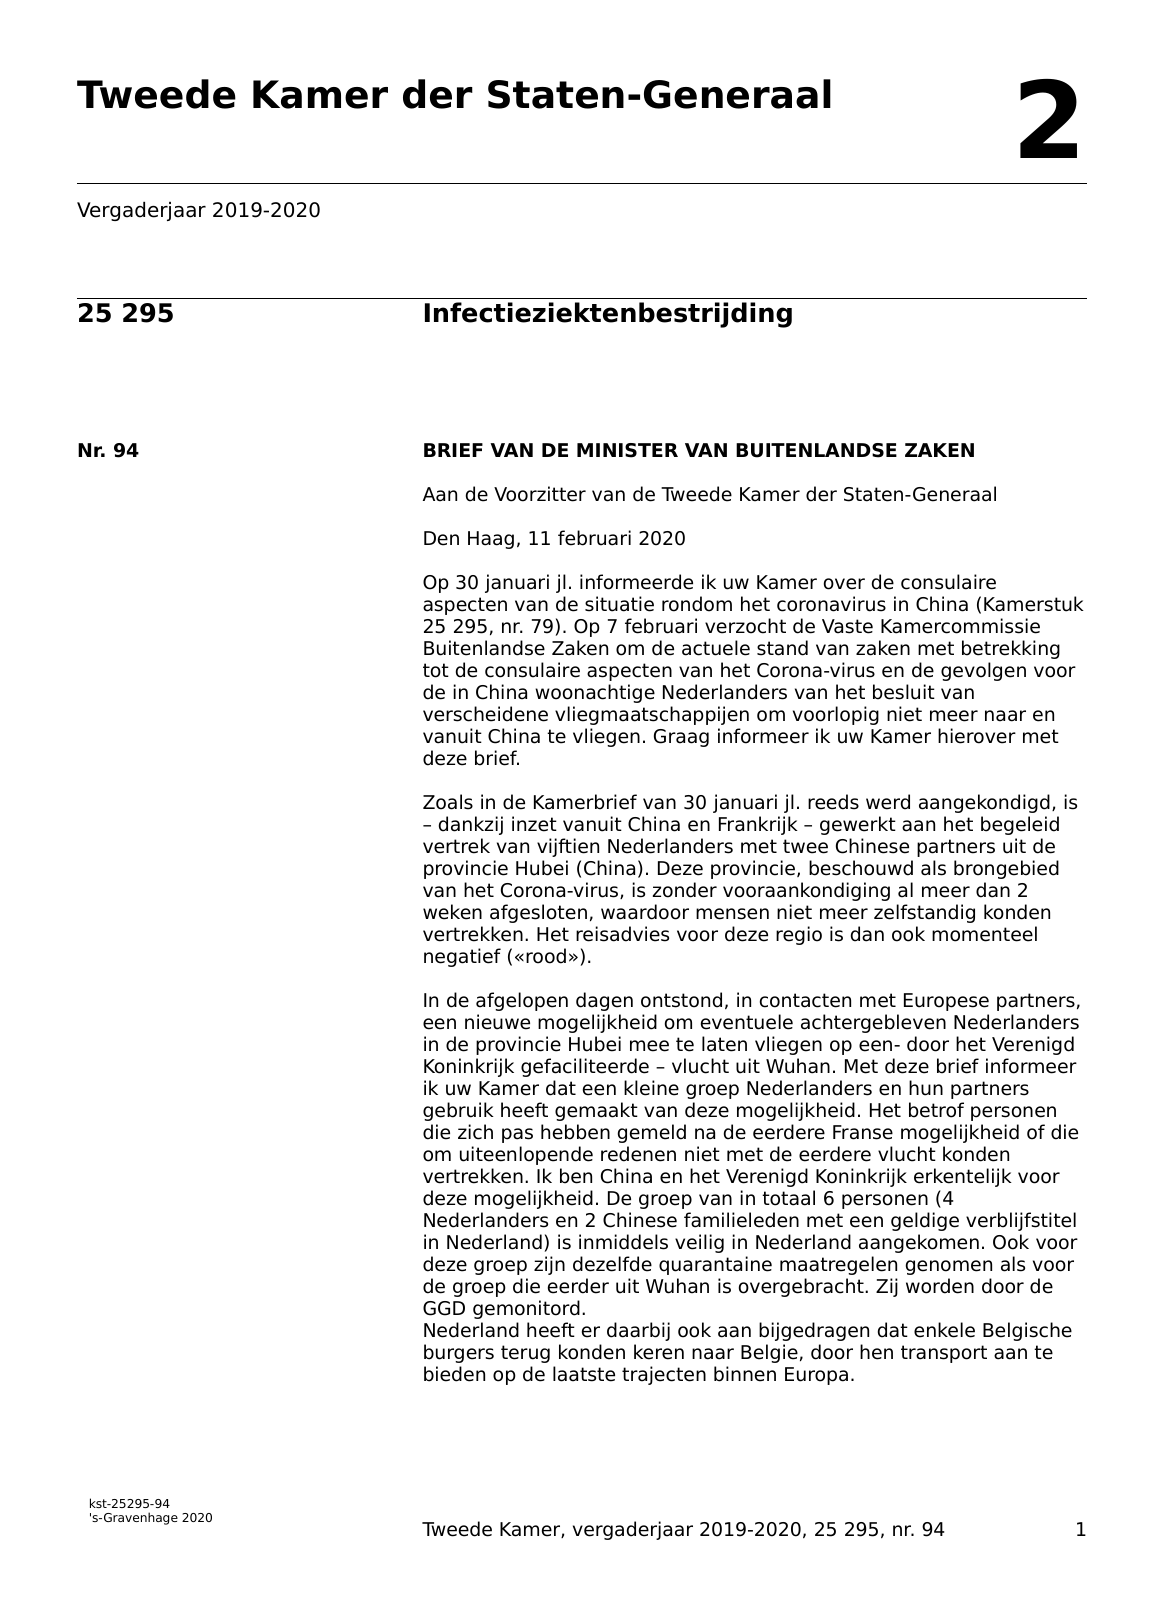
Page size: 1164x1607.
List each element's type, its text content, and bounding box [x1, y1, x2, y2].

text Nederland heeft er daarbij ook aan bijgedragen dat enkele Belgische burgers terug konden keren naar Belgie, door hen transport aan te bieden op de laatste trajecten binnen Europa. [422, 1320, 1087, 1386]
table_header Tweede Kamer der Staten-Generaal [77, 59, 886, 183]
table_cell Vergaderjaar 2019-2020 [77, 184, 1087, 298]
text Den Haag, 11 februari 2020 [422, 528, 1087, 550]
text Aan de Voorzitter van de Tweede Kamer der Staten-Generaal [422, 484, 1087, 506]
subtitle Nr. 94 BRIEF VAN DE MINISTER VAN BUITENLANDSE ZAKEN [77, 440, 1087, 462]
text kst-25295-94 [88, 1497, 323, 1511]
text Op 30 januari jl. informeerde ik uw Kamer over de consulaire aspecten van de situatie rondom het coronavirus in China (Kamerstuk 25 295, nr. 79). Op 7 februari verzocht de Vaste Kamercommissie Buitenlandse Zaken om de actuele stand van zaken met betrekking tot de consulaire aspecten van het Corona-virus en de gevolgen voor de in China woonachtige Nederlanders van het besluit van verscheidene vliegmaatschappijen om voorlopig niet meer naar en vanuit China te vliegen. Graag informeer ik uw Kamer hierover met deze brief. [422, 572, 1087, 770]
text Zoals in de Kamerbrief van 30 januari jl. reeds werd aangekondigd, is – dankzij inzet vanuit China en Frankrijk – gewerkt aan het begeleid vertrek van vijftien Nederlanders met twee Chinese partners uit de provincie Hubei (China). Deze provincie, beschouwd als brongebied van het Corona-virus, is zonder vooraankondiging al meer dan 2 weken afgesloten, waardoor mensen niet meer zelfstandig konden vertrekken. Het reisadvies voor deze regio is dan ook momenteel negatief («rood»). [422, 792, 1087, 968]
text 's-Gravenhage 2020 [88, 1511, 323, 1525]
subtitle 25 295 Infectieziektenbestrijding [77, 299, 1087, 329]
text In de afgelopen dagen ontstond, in contacten met Europese partners, een nieuwe mogelijkheid om eventuele achtergebleven Nederlanders in de provincie Hubei mee te laten vliegen op een- door het Verenigd Koninkrijk gefaciliteerde – vlucht uit Wuhan. Met deze brief informeer ik uw Kamer dat een kleine groep Nederlanders en hun partners gebruik heeft gemaakt van deze mogelijkheid. Het betrof personen die zich pas hebben gemeld na de eerdere Franse mogelijkheid of die om uiteenlopende redenen niet met de eerdere vlucht konden vertrekken. Ik ben China en het Verenigd Koninkrijk erkentelijk voor deze mogelijkheid. De groep van in totaal 6 personen (4 Nederlanders en 2 Chinese familieleden met een geldige verblijfstitel in Nederland) is inmiddels veilig in Nederland aangekomen. Ook voor deze groep zijn dezelfde quarantaine maatregelen genomen als voor de groep die eerder uit Wuhan is overgebracht. Zij worden door de GGD gemonitord. [422, 990, 1087, 1320]
table_header 2 [886, 59, 1087, 183]
